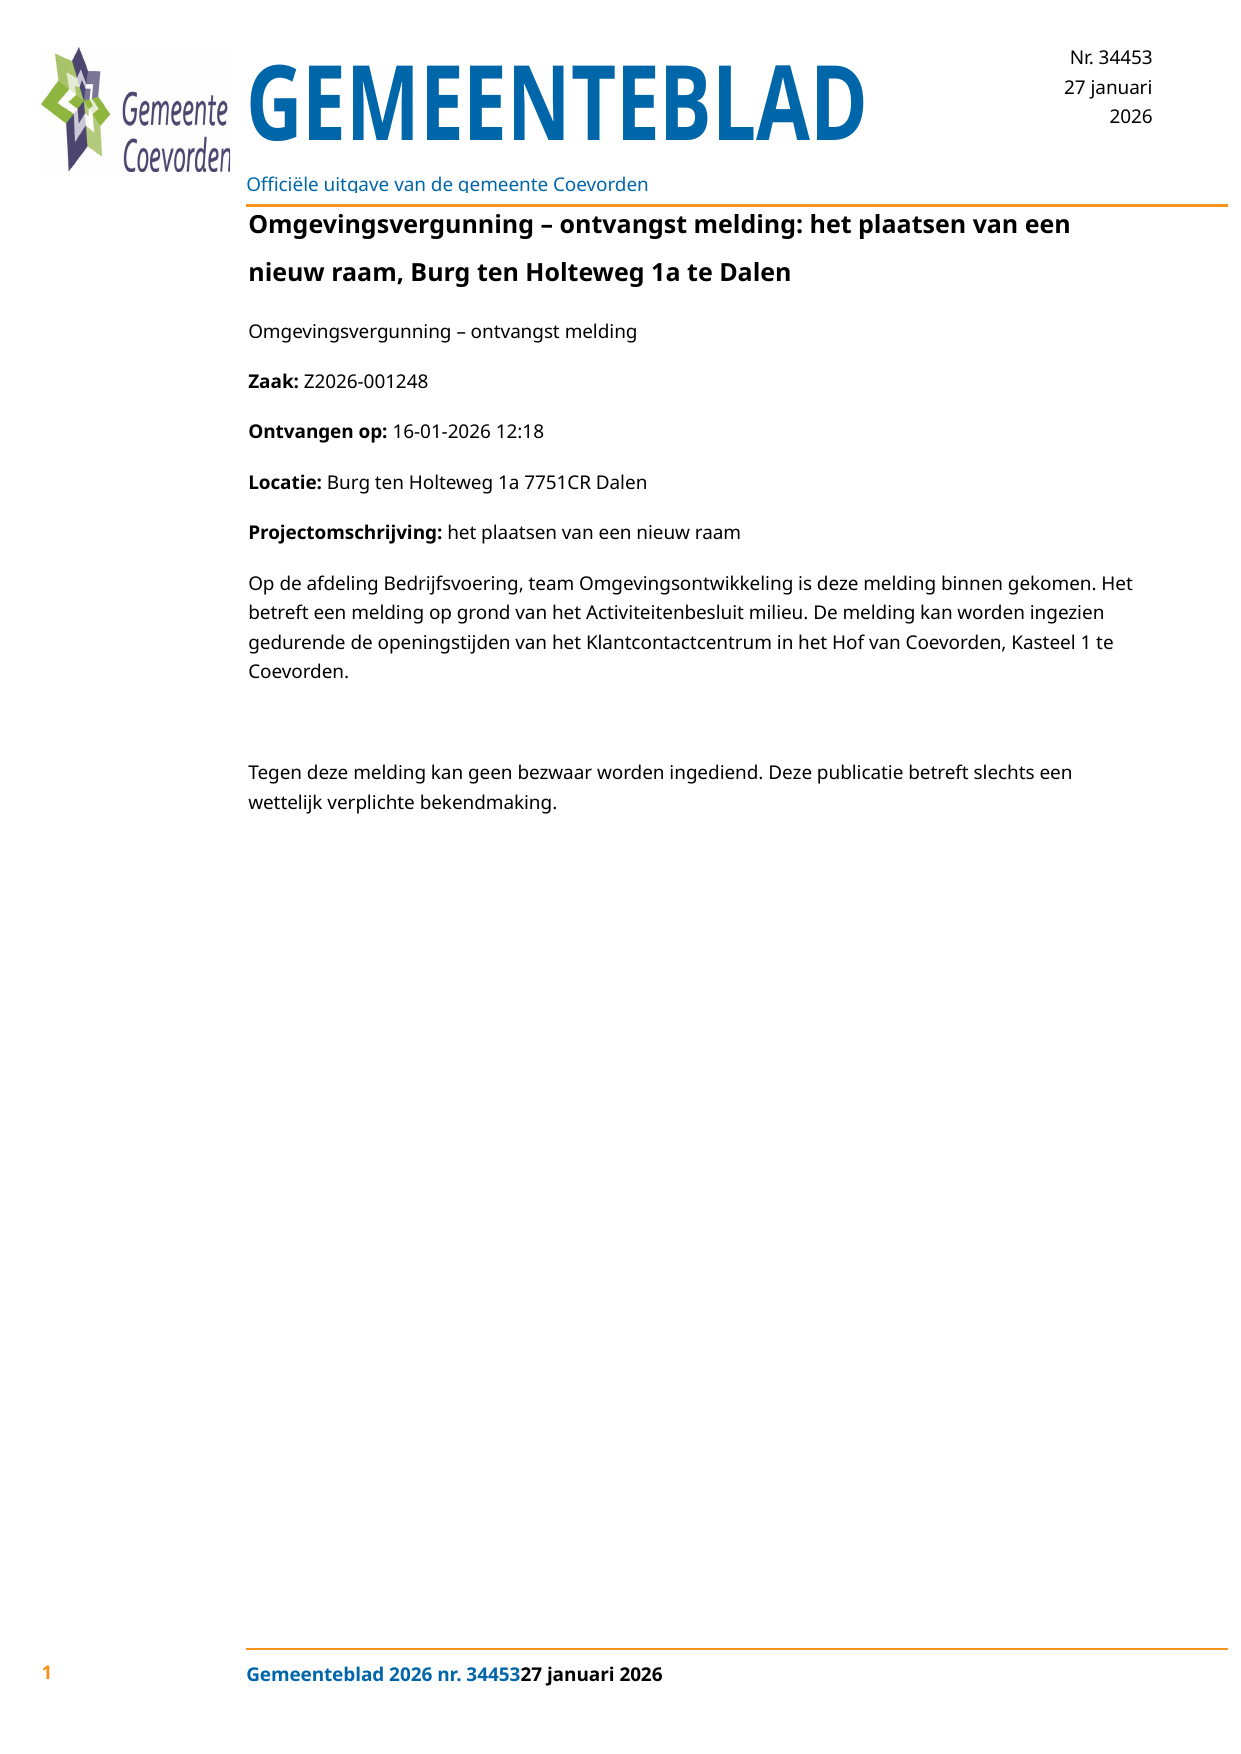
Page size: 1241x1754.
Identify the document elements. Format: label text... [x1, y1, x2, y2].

text Projectomschrijving: het plaatsen van een nieuw raam [248, 519, 1152, 545]
text Tegen deze melding kan geen bezwaar worden ingediend. Deze publicatie betreft slechts een wettelijk verplichte bekendmaking. [248, 759, 1152, 815]
text Omgevingsvergunning – ontvangst melding [248, 318, 1152, 344]
text Ontvangen op: 16-01-2026 12:18 [248, 419, 1152, 444]
text Zaak: Z2026-001248 [248, 368, 1152, 394]
text Locatie: Burg ten Holteweg 1a 7751CR Dalen [248, 469, 1152, 495]
picture [41, 47, 231, 172]
text Omgevingsvergunning – ontvangst melding: het plaatsen van een nieuw raam, Burg ten Holteweg 1a te Dalen [248, 207, 1152, 288]
text Op de afdeling Bedrijfsvoering, team Omgevingsontwikkeling is deze melding binnen gekomen. Het betreft een melding op grond van het Activiteitenbesluit milieu. De melding kan worden ingezien gedurende de openingstijden van het Klantcontactcentrum in het Hof van Coevorden, Kasteel 1 te Coevorden. [248, 570, 1152, 684]
